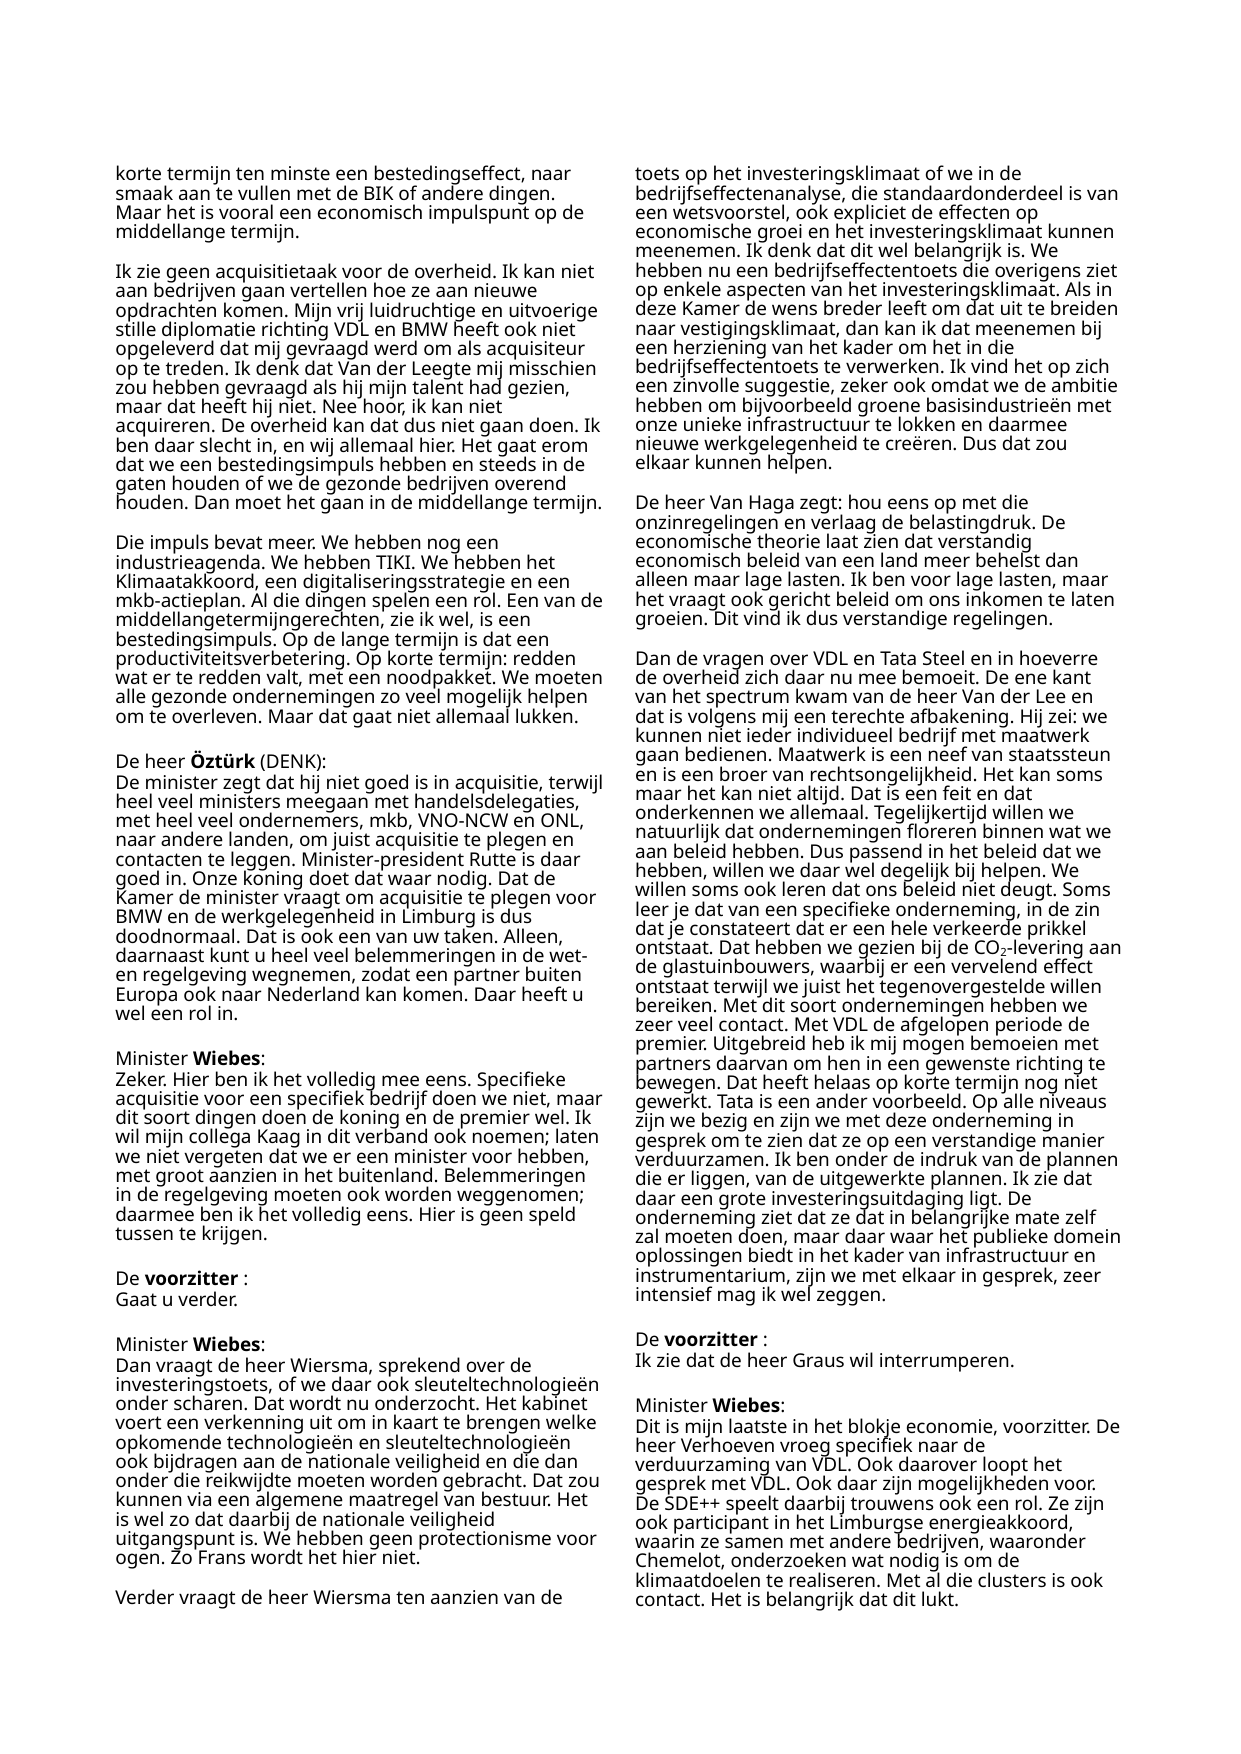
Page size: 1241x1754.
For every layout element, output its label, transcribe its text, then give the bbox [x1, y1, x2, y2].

text De voorzitter : [115, 1265, 605, 1291]
text De heer Van Haga zegt: hou eens op met die onzinregelingen en verlaag de belastingdruk. De economische theorie laat zien dat verstandig economisch beleid van een land meer behelst dan alleen maar lage lasten. Ik ben voor lage lasten, maar het vraagt ook gericht beleid om ons inkomen te laten groeien. Dit vind ik dus verstandige regelingen. [635, 494, 1125, 629]
text Verder vraagt de heer Wiersma ten aanzien van de [115, 1589, 605, 1608]
text Dan vraagt de heer Wiersma, sprekend over de investeringstoets, of we daar ook sleuteltechnologieën onder scharen. Dat wordt nu onderzocht. Het kabinet voert een verkenning uit om in kaart te brengen welke opkomende technologieën en sleuteltechnologieën ook bijdragen aan de nationale veiligheid en die dan onder die reikwijdte moeten worden gebracht. Dat zou kunnen via een algemene maatregel van bestuur. Het is wel zo dat daarbij de nationale veiligheid uitgangspunt is. We hebben geen protectionisme voor ogen. Zo Frans wordt het hier niet. [115, 1357, 605, 1568]
text korte termijn ten minste een bestedingseffect, naar smaak aan te vullen met de BIK of andere dingen. Maar het is vooral een economisch impulspunt op de middellange termijn. [115, 165, 605, 242]
text Ik zie dat de heer Graus wil interrumperen. [635, 1352, 1125, 1371]
text De minister zegt dat hij niet goed is in acquisitie, terwijl heel veel ministers meegaan met handelsdelegaties, met heel veel ondernemers, mkb, VNO-NCW en ONL, naar andere landen, om juist acquisitie te plegen en contacten te leggen. Minister-president Rutte is daar goed in. Onze koning doet dat waar nodig. Dat de Kamer de minister vraagt om acquisitie te plegen voor BMW en de werkgelegenheid in Limburg is dus doodnormaal. Dat is ook een van uw taken. Alleen, daarnaast kunt u heel veel belemmeringen in de wet- en regelgeving wegnemen, zodat een partner buiten Europa ook naar Nederland kan komen. Daar heeft u wel een rol in. [115, 774, 605, 1024]
text Ik zie geen acquisitietaak voor de overheid. Ik kan niet aan bedrijven gaan vertellen hoe ze aan nieuwe opdrachten komen. Mijn vrij luidruchtige en uitvoerige stille diplomatie richting VDL en BMW heeft ook niet opgeleverd dat mij gevraagd werd om als acquisiteur op te treden. Ik denk dat Van der Leegte mij misschien zou hebben gevraagd als hij mijn talent had gezien, maar dat heeft hij niet. Nee hoor, ik kan niet acquireren. De overheid kan dat dus niet gaan doen. Ik ben daar slecht in, en wij allemaal hier. Het gaat erom dat we een bestedingsimpuls hebben en steeds in de gaten houden of we de gezonde bedrijven overend houden. Dan moet het gaan in de middellange termijn. [115, 263, 605, 514]
text Dan de vragen over VDL en Tata Steel en in hoeverre de overheid zich daar nu mee bemoeit. De ene kant van het spectrum kwam van de heer Van der Lee en dat is volgens mij een terechte afbakening. Hij zei: we kunnen niet ieder individueel bedrijf met maatwerk gaan bedienen. Maatwerk is een neef van staatssteun en is een broer van rechtsongelijkheid. Het kan soms maar het kan niet altijd. Dat is een feit en dat onderkennen we allemaal. Tegelijkertijd willen we natuurlijk dat ondernemingen floreren binnen wat we aan beleid hebben. Dus passend in het beleid dat we hebben, willen we daar wel degelijk bij helpen. We willen soms ook leren dat ons beleid niet deugt. Soms leer je dat van een specifieke onderneming, in de zin dat je constateert dat er een hele verkeerde prikkel ontstaat. Dat hebben we gezien bij de CO2-levering aan de glastuinbouwers, waarbij er een vervelend effect ontstaat terwijl we juist het tegenovergestelde willen bereiken. Met dit soort ondernemingen hebben we zeer veel contact. Met VDL de afgelopen periode de premier. Uitgebreid heb ik mij mogen bemoeien met partners daarvan om hen in een gewenste richting te bewegen. Dat heeft helaas op korte termijn nog niet gewerkt. Tata is een ander voorbeeld. Op alle niveaus zijn we bezig en zijn we met deze onderneming in gesprek om te zien dat ze op een verstandige manier verduurzamen. Ik ben onder de indruk van de plannen die er liggen, van de uitgewerkte plannen. Ik zie dat daar een grote investeringsuitdaging ligt. De onderneming ziet dat ze dat in belangrijke mate zelf zal moeten doen, maar daar waar het publieke domein oplossingen biedt in het kader van infrastructuur en instrumentarium, zijn we met elkaar in gesprek, zeer intensief mag ik wel zeggen. [635, 650, 1125, 1305]
text Gaat u verder. [115, 1291, 605, 1310]
text Zeker. Hier ben ik het volledig mee eens. Specifieke acquisitie voor een specifiek bedrijf doen we niet, maar dit soort dingen doen de koning en de premier wel. Ik wil mijn collega Kaag in dit verband ook noemen; laten we niet vergeten dat we er een minister voor hebben, met groot aanzien in het buitenland. Belemmeringen in de regelgeving moeten ook worden weggenomen; daarmee ben ik het volledig eens. Hier is geen speld tussen te krijgen. [115, 1071, 605, 1244]
text Minister Wiebes: [635, 1392, 1125, 1418]
text Dit is mijn laatste in het blokje economie, voorzitter. De heer Verhoeven vroeg specifiek naar de verduurzaming van VDL. Ook daarover loopt het gesprek met VDL. Ook daar zijn mogelijkheden voor. De SDE++ speelt daarbij trouwens ook een rol. Ze zijn ook participant in het Limburgse energieakkoord, waarin ze samen met andere bedrijven, waaronder Chemelot, onderzoeken wat nodig is om de klimaatdoelen te realiseren. Met al die clusters is ook contact. Het is belangrijk dat dit lukt. [635, 1418, 1125, 1610]
text De voorzitter : [635, 1326, 1125, 1352]
text toets op het investeringsklimaat of we in de bedrijfseffectenanalyse, die standaardonderdeel is van een wetsvoorstel, ook expliciet de effecten op economische groei en het investeringsklimaat kunnen meenemen. Ik denk dat dit wel belangrijk is. We hebben nu een bedrijfseffectentoets die overigens ziet op enkele aspecten van het investeringsklimaat. Als in deze Kamer de wens breder leeft om dat uit te breiden naar vestigingsklimaat, dan kan ik dat meenemen bij een herziening van het kader om het in die bedrijfseffectentoets te verwerken. Ik vind het op zich een zinvolle suggestie, zeker ook omdat we de ambitie hebben om bijvoorbeeld groene basisindustrieën met onze unieke infrastructuur te lokken en daarmee nieuwe werkgelegenheid te creëren. Dus dat zou elkaar kunnen helpen. [635, 165, 1125, 474]
text Minister Wiebes: [115, 1331, 605, 1357]
text De heer Öztürk (DENK): [115, 748, 605, 774]
text Minister Wiebes: [115, 1045, 605, 1071]
text Die impuls bevat meer. We hebben nog een industrieagenda. We hebben TIKI. We hebben het Klimaatakkoord, een digitaliseringsstrategie en een mkb-actieplan. Al die dingen spelen een rol. Een van de middellangetermijngerechten, zie ik wel, is een bestedingsimpuls. Op de lange termijn is dat een productiviteitsverbetering. Op korte termijn: redden wat er te redden valt, met een noodpakket. We moeten alle gezonde ondernemingen zo veel mogelijk helpen om te overleven. Maar dat gaat niet allemaal lukken. [115, 534, 605, 727]
